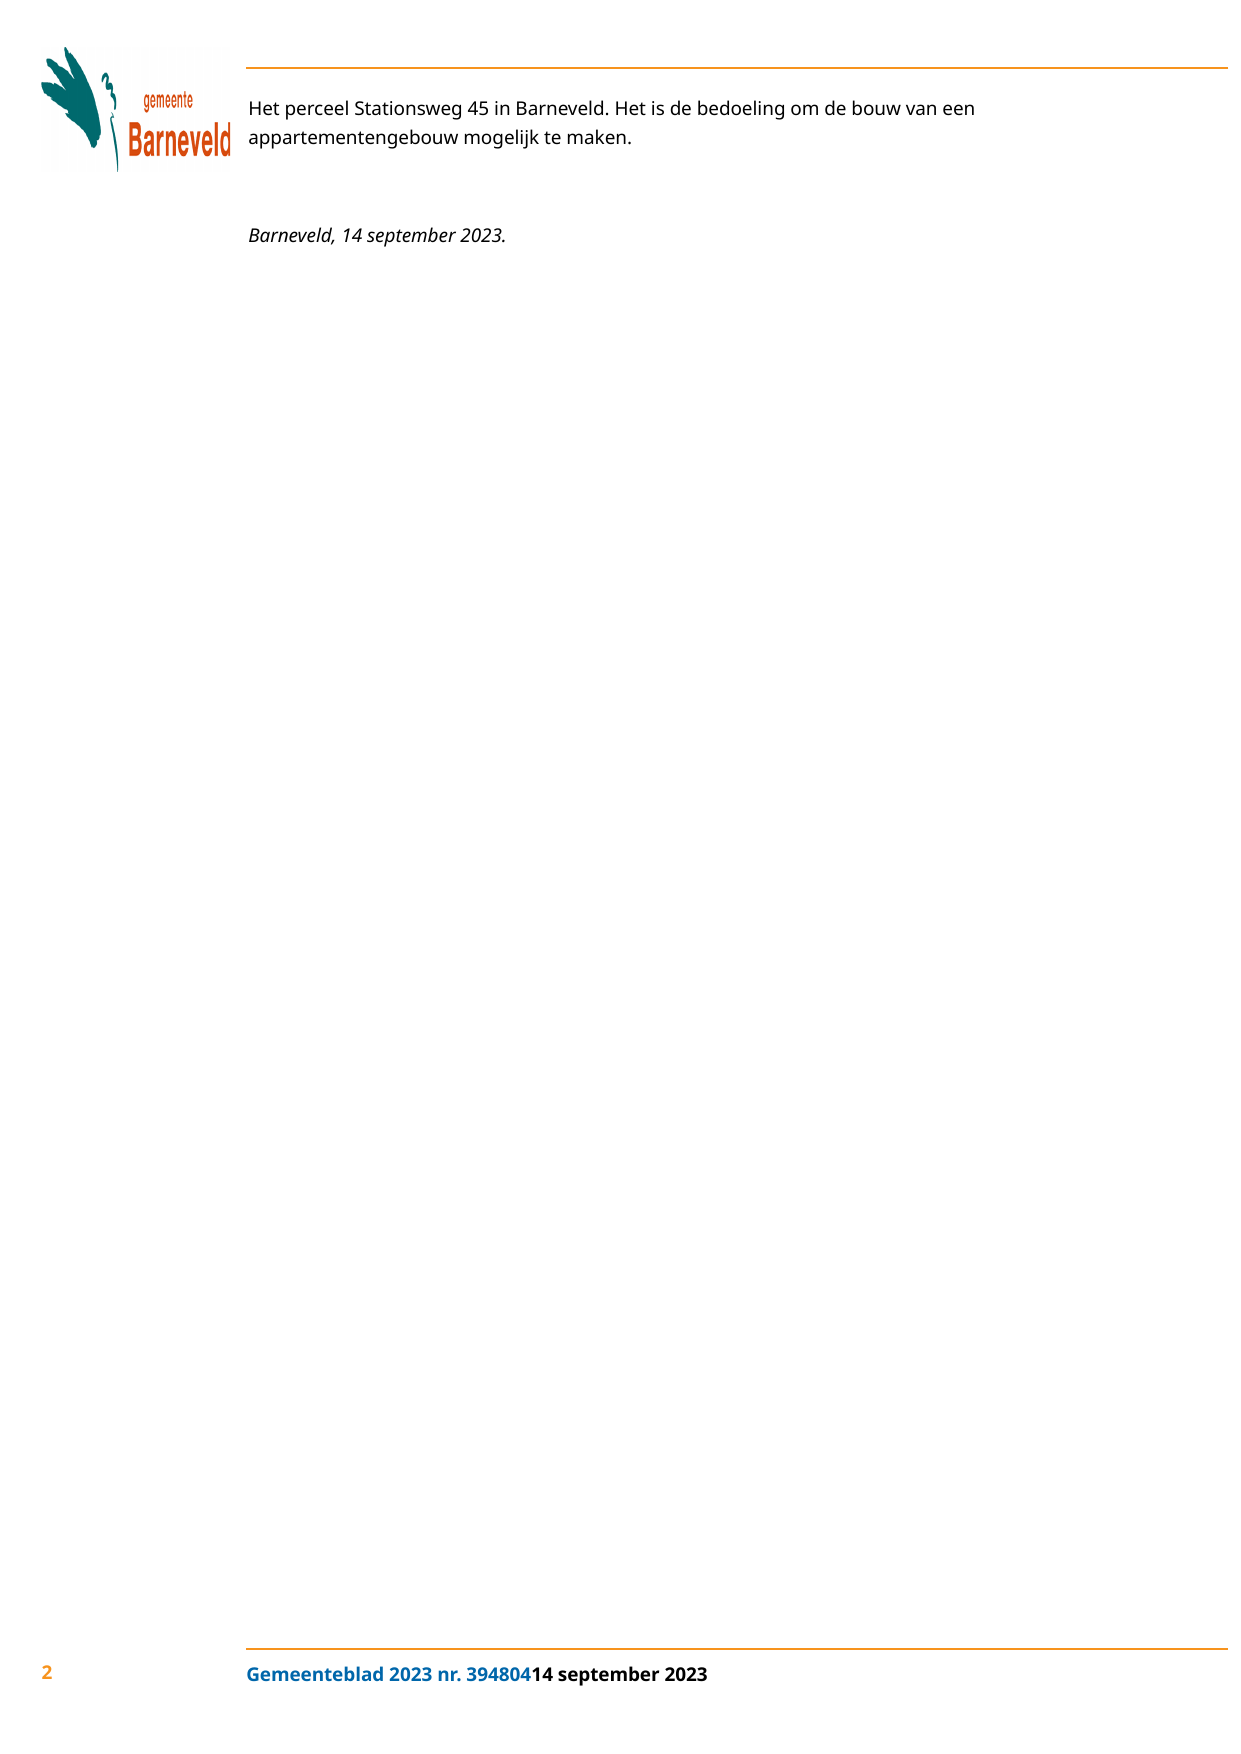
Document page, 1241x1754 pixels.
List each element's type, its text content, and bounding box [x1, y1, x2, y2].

text Het perceel Stationsweg 45 in Barneveld. Het is de bedoeling om de bouw van een appartementengebouw mogelijk te maken. [248, 95, 1152, 150]
text Barneveld, 14 september 2023. [248, 223, 1152, 248]
picture [41, 47, 231, 172]
